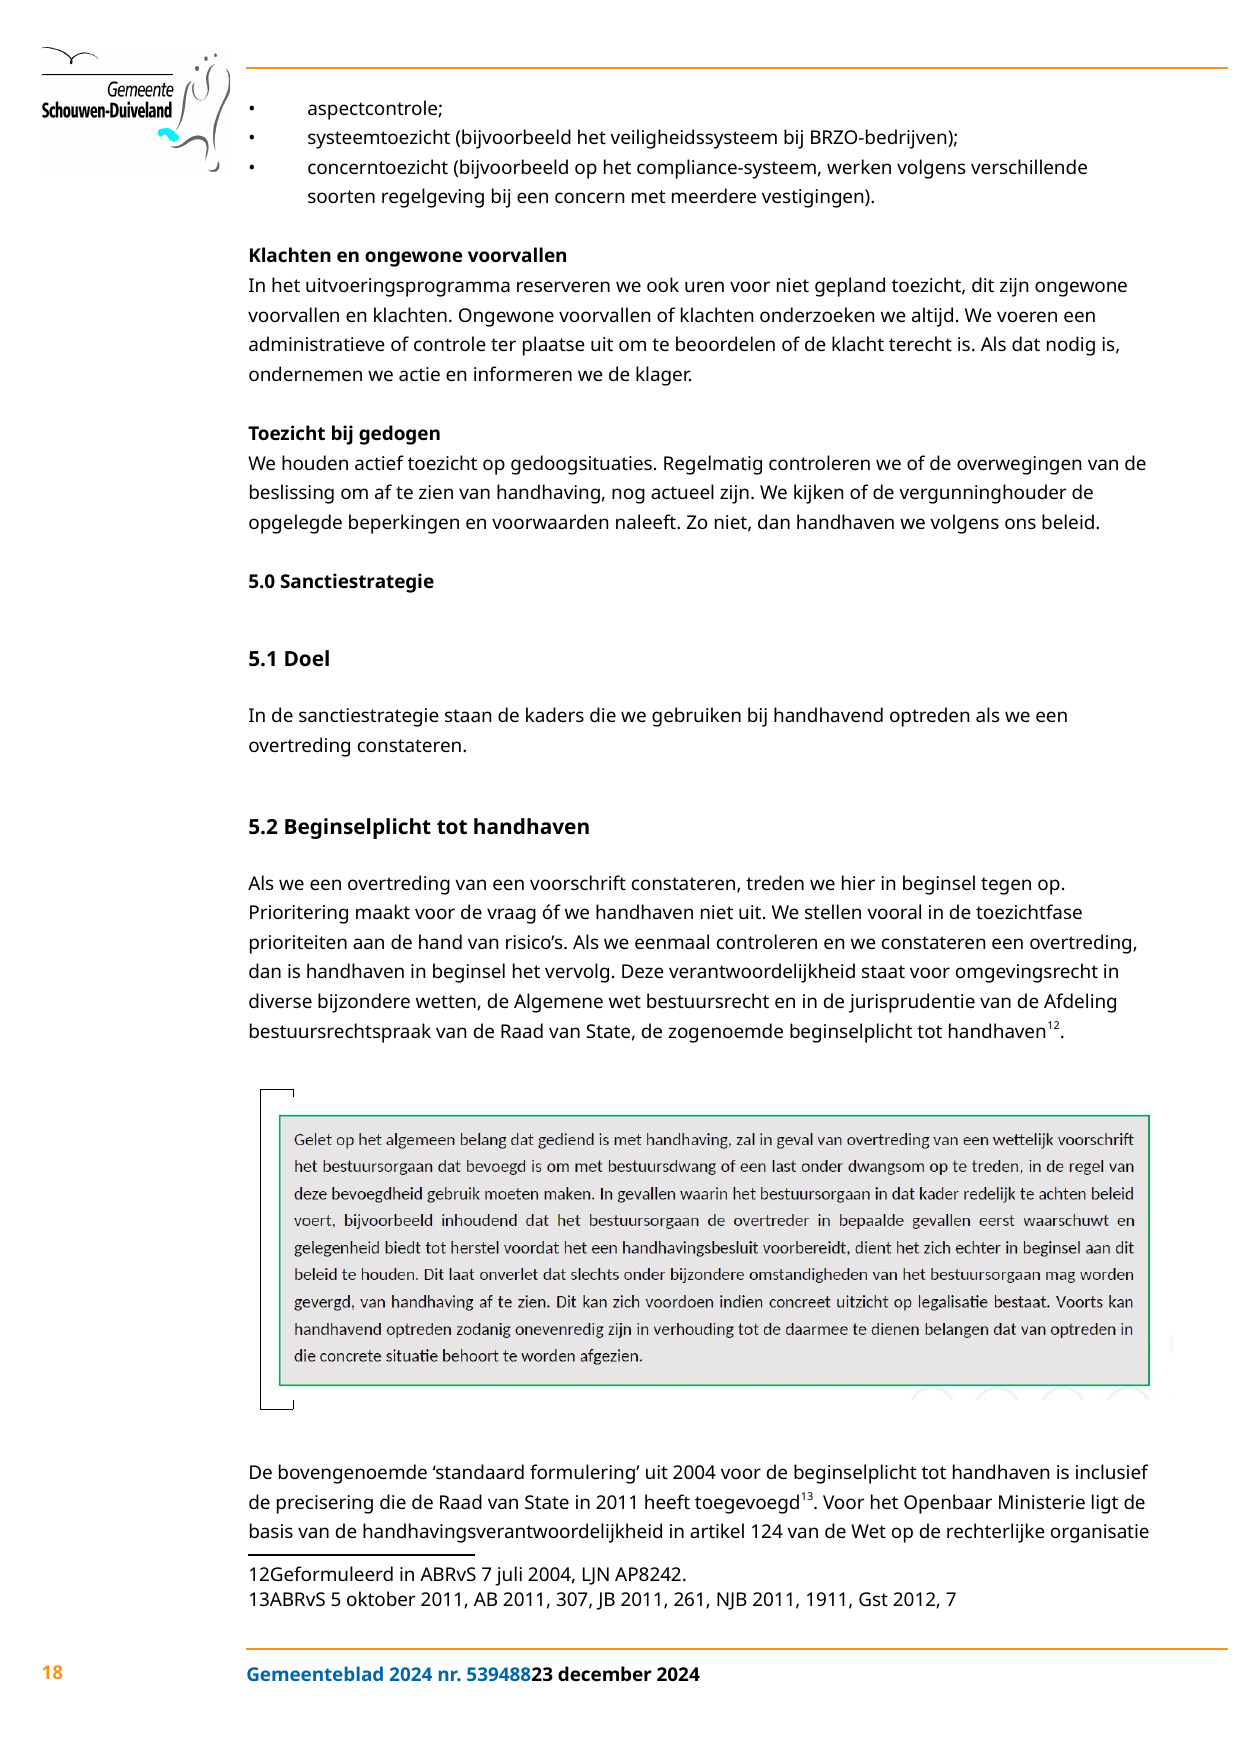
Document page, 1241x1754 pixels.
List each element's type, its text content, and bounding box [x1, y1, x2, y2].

picture [268, 1097, 1173, 1400]
text Klachten en ongewone voorvallen [248, 243, 1152, 268]
list aspectcontrole; [248, 95, 1152, 121]
text 5.1 Doel [248, 644, 1152, 673]
text 5.0 Sanctiestrategie [248, 568, 1152, 594]
text We houden actief toezicht op gedoogsituaties. Regelmatig controleren we of de overwegingen van de beslissing om af te zien van handhaving, nog actueel zijn. We kijken of de vergunninghouder de opgelegde beperkingen en voorwaarden naleeft. Zo niet, dan handhaven we volgens ons beleid. [248, 450, 1152, 535]
list concerntoezicht (bijvoorbeeld op het compliance-systeem, werken volgens verschillende soorten regelgeving bij een concern met meerdere vestigingen). [248, 154, 1152, 209]
text ABRvS 5 oktober 2011, AB 2011, 307, JB 2011, 261, NJB 2011, 1911, Gst 2012, 7 [248, 1586, 1152, 1612]
text In het uitvoeringsprogramma reserveren we ook uren voor niet gepland toezicht, dit zijn ongewone voorvallen en klachten. Ongewone voorvallen of klachten onderzoeken we altijd. We voeren een administratieve of controle ter plaatse uit om te beoordelen of de klacht terecht is. Als dat nodig is, ondernemen we actie en informeren we de klager. [248, 272, 1152, 387]
text Geformuleerd in ABRvS 7 juli 2004, LJN AP8242. [248, 1561, 1152, 1586]
text De bovengenoemde ‘standaard formulering’ uit 2004 voor de beginselplicht tot handhaven is inclusief de precisering die de Raad van State in 2011 heeft toegevoegd. Voor het Openbaar Ministerie ligt de basis van de handhavingsverantwoordelijkheid in artikel 124 van de Wet op de rechterlijke organisatie [248, 1459, 1152, 1544]
text Als we een overtreding van een voorschrift constateren, treden we hier in beginsel tegen op. Prioritering maakt voor de vraag óf we handhaven niet uit. We stellen vooral in de toezichtfase prioriteiten aan de hand van risico’s. Als we eenmaal controleren en we constateren een overtreding, dan is handhaven in beginsel het vervolg. Deze verantwoordelijkheid staat voor omgevingsrecht in diverse bijzondere wetten, de Algemene wet bestuursrecht en in de jurisprudentie van de Afdeling bestuursrechtspraak van de Raad van State, de zogenoemde beginselplicht tot handhaven. [248, 870, 1152, 1043]
picture [41, 47, 231, 172]
text In de sanctiestrategie staan de kaders die we gebruiken bij handhavend optreden als we een overtreding constateren. [248, 702, 1152, 758]
text 5.2 Beginselplicht tot handhaven [248, 812, 1152, 840]
list systeemtoezicht (bijvoorbeeld het veiligheidssysteem bij BRZO-bedrijven); [248, 124, 1152, 150]
text Toezicht bij gedogen [248, 420, 1152, 446]
